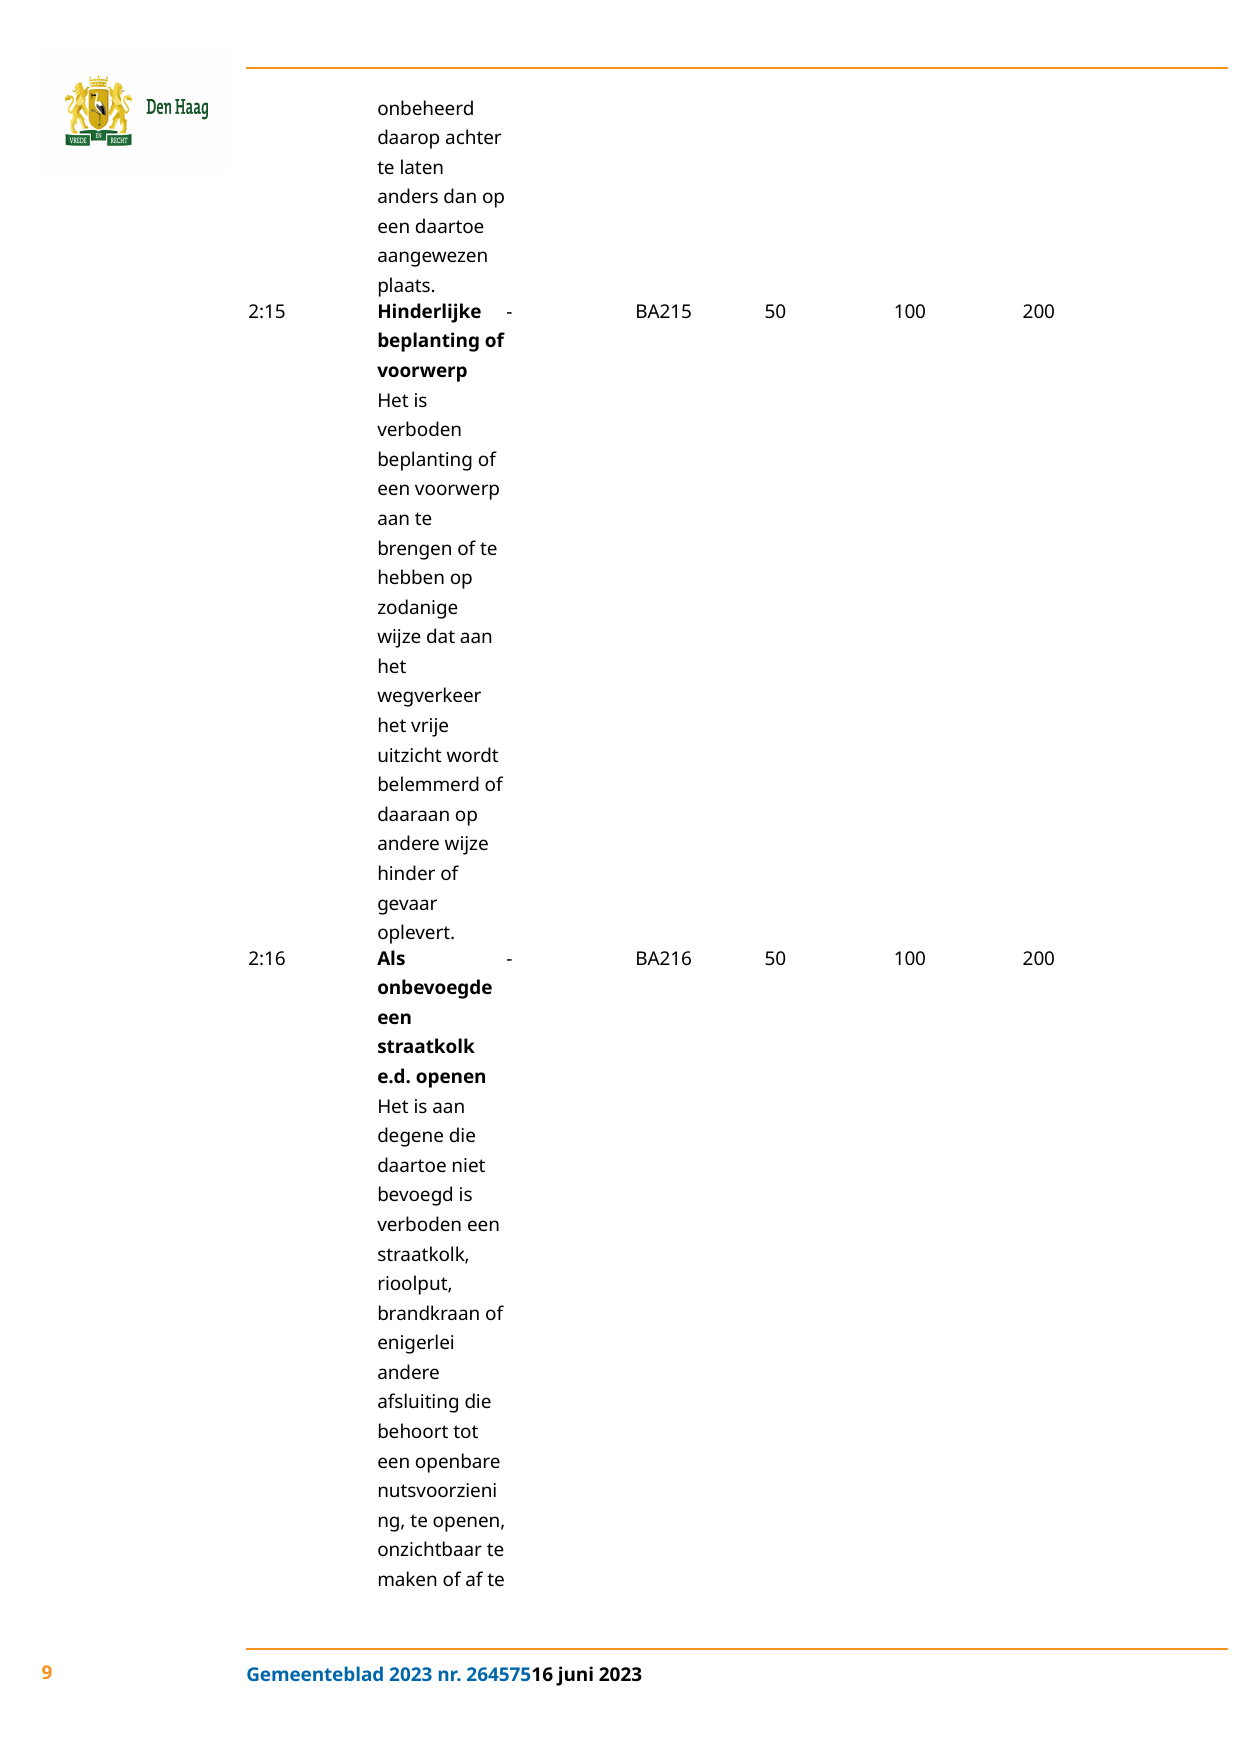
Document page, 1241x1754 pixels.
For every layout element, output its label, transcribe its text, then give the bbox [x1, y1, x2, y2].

table_cell Als onbevoegde een straatkolk e.d. openen Het is aan degene die daartoe niet bevoegd is verboden een straatkolk, rioolput, brandkraan of enigerlei andere afsluiting die behoort tot een openbare nutsvoorziening, te openen, onzichtbaar te maken of af te [377, 945, 506, 1592]
table_cell 200 [1023, 945, 1152, 1592]
table_cell [764, 95, 893, 298]
table_cell [248, 95, 377, 298]
table_cell - [506, 945, 635, 1592]
table_cell [635, 95, 764, 298]
table_cell onbeheerd daarop achter te laten anders dan op een daartoe aangewezen plaats. [377, 95, 506, 298]
table_cell - [506, 95, 635, 298]
table_cell [1023, 95, 1152, 298]
picture [41, 47, 231, 172]
table_cell 50 [764, 298, 893, 945]
table_cell 100 [894, 298, 1022, 945]
table_cell - [506, 298, 635, 945]
table_cell 2:16 [248, 945, 377, 1592]
table_cell 50 [764, 945, 893, 1592]
table_cell 2:15 [248, 298, 377, 945]
table_cell Hinderlijke beplanting of voorwerp Het is verboden beplanting of een voorwerp aan te brengen of te hebben op zodanige wijze dat aan het wegverkeer het vrije uitzicht wordt belemmerd of daaraan op andere wijze hinder of gevaar oplevert. [377, 298, 506, 945]
table_cell 200 [1023, 298, 1152, 945]
table_cell 100 [894, 945, 1022, 1592]
table_cell BA215 [635, 298, 764, 945]
table_cell [894, 95, 1022, 298]
table_cell BA216 [635, 945, 764, 1592]
